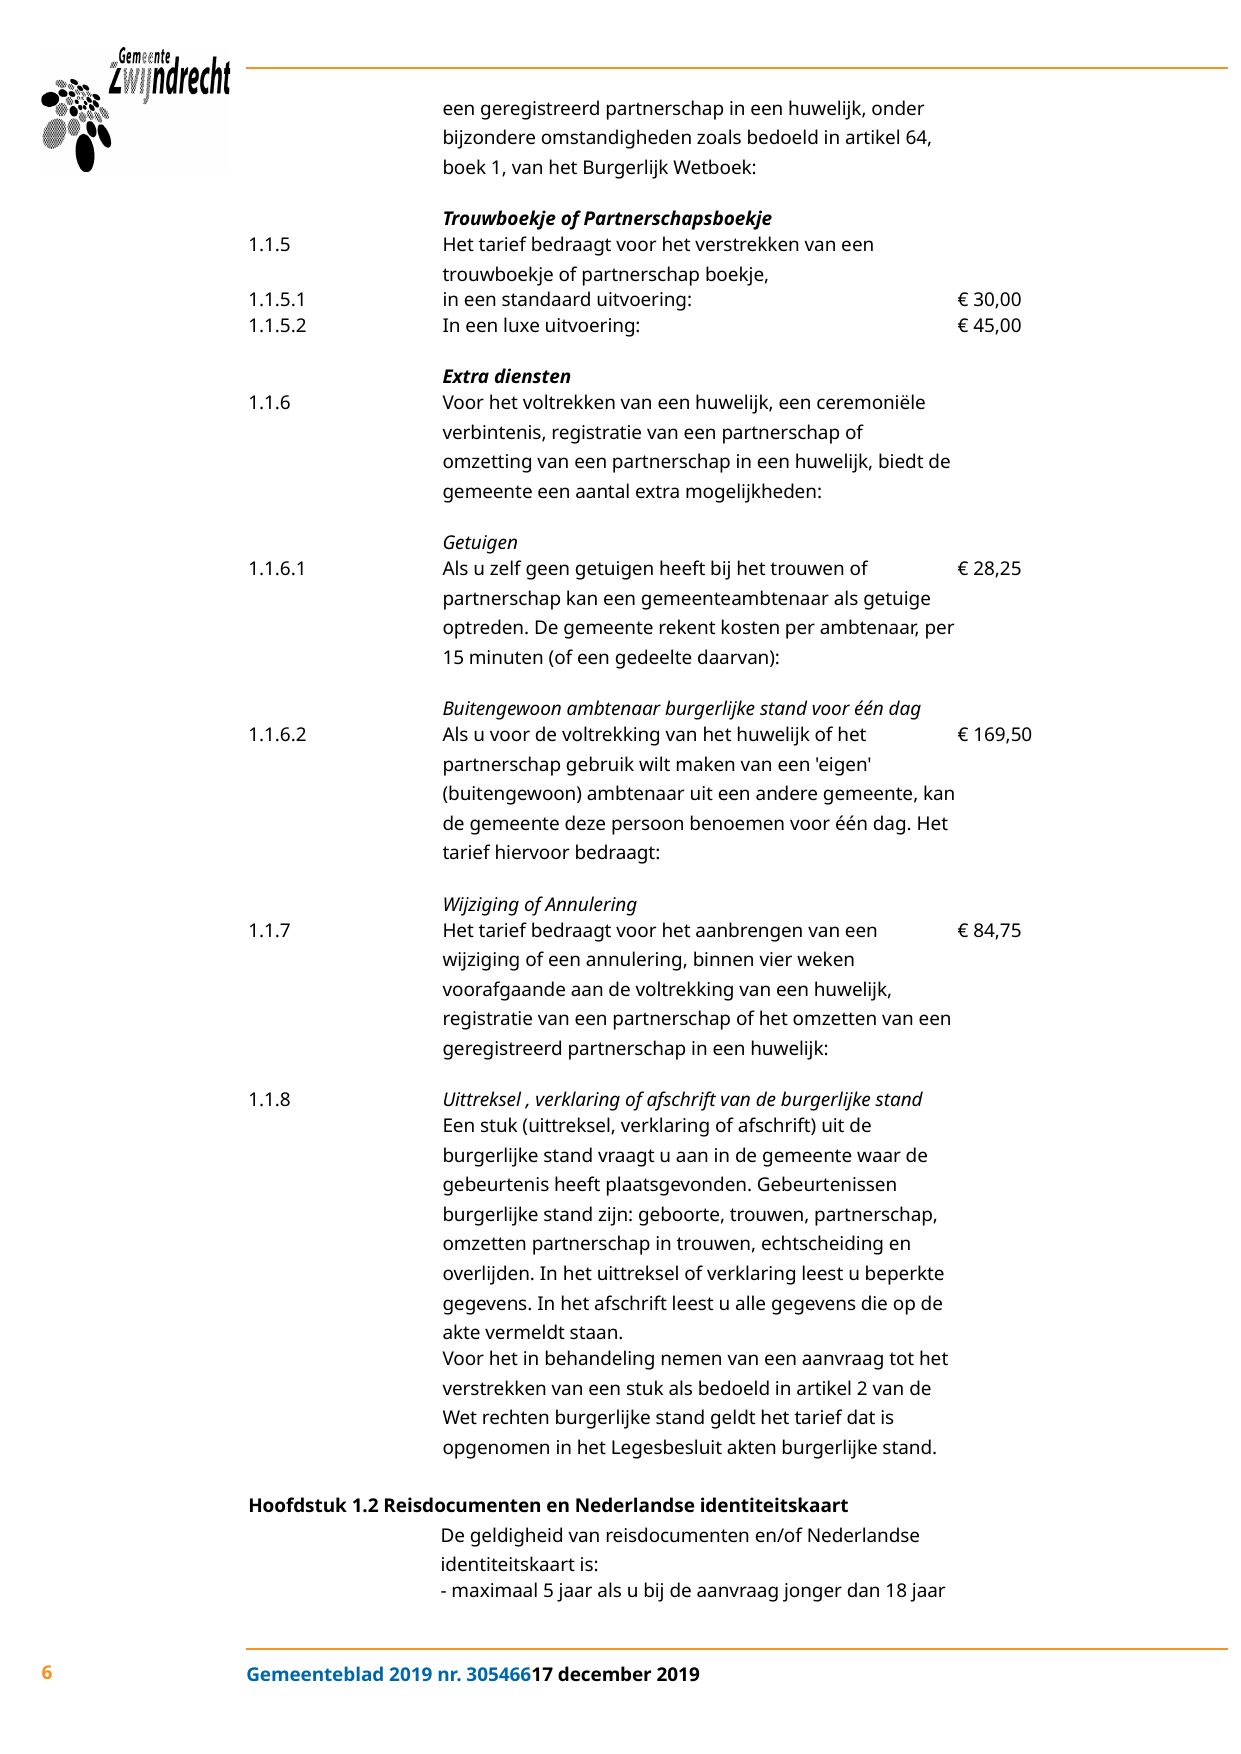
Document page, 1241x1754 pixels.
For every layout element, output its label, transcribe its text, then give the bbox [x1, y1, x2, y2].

table_cell 1.1.5.2 [248, 312, 442, 338]
table_cell [248, 1578, 440, 1603]
table_cell € 84,75 [958, 917, 1152, 1061]
table_cell Voor het in behandeling nemen van een aanvraag tot het verstrekken van een stuk als bedoeld in artikel 2 van de Wet rechten burgerlijke stand geldt het tarief dat is opgenomen in het Legesbesluit akten burgerlijke stand. [442, 1345, 957, 1459]
table_cell 1.1.5.1 [248, 286, 442, 312]
table_cell [958, 530, 1152, 555]
table_cell 1.1.6.2 [248, 721, 442, 865]
table_cell Een stuk (uittreksel, verklaring of afschrift) uit de burgerlijke stand vraagt u aan in de gemeente waar de gebeurtenis heeft plaatsgevonden. Gebeurtenissen burgerlijke stand zijn: geboorte, trouwen, partnerschap, omzetten partnerschap in trouwen, echtscheiding en overlijden. In het uittreksel of verklaring leest u beperkte gegevens. In het afschrift leest u alle gegevens die op de akte vermeldt staan. [442, 1112, 957, 1345]
table_cell [958, 338, 1152, 364]
table_cell Trouwboekje of Partnerschapsboekje [442, 205, 957, 231]
table_cell [248, 338, 442, 364]
table_cell 1.1.6 [248, 389, 442, 504]
table_cell [958, 670, 1152, 696]
table_cell [248, 364, 442, 389]
table_cell [442, 670, 957, 696]
table_cell [248, 670, 442, 696]
table_cell [248, 696, 442, 721]
table_cell Extra diensten [442, 364, 957, 389]
table_cell [958, 364, 1152, 389]
table_cell In een luxe uitvoering: [442, 312, 957, 338]
table_cell [442, 865, 957, 891]
table_cell Uittreksel , verklaring of afschrift van de burgerlijke stand [442, 1087, 957, 1112]
table_cell [442, 180, 957, 205]
table_cell [958, 504, 1152, 529]
table_cell [248, 1345, 442, 1459]
table_cell € 28,25 [958, 555, 1152, 670]
table_cell [958, 696, 1152, 721]
table_cell Het tarief bedraagt voor het verstrekken van een trouwboekje of partnerschap boekje, [442, 231, 957, 286]
table_cell [248, 1061, 442, 1087]
table_cell 1.1.5 [248, 231, 442, 286]
table_cell [248, 865, 442, 891]
table_cell [248, 95, 442, 180]
table_cell een geregistreerd partnerschap in een huwelijk, onder bijzondere omstandigheden zoals bedoeld in artikel 64, boek 1, van het Burgerlijk Wetboek: [442, 95, 957, 180]
table_cell [958, 95, 1152, 180]
table_cell [958, 891, 1152, 917]
table_cell [248, 180, 442, 205]
table_cell [442, 338, 957, 364]
table_cell Als u zelf geen getuigen heeft bij het trouwen of partnerschap kan een gemeenteambtenaar als getuige optreden. De gemeente rekent kosten per ambtenaar, per 15 minuten (of een gedeelte daarvan): [442, 555, 957, 670]
table_cell € 169,50 [958, 721, 1152, 865]
table_cell 1.1.7 [248, 917, 442, 1061]
table_cell [958, 1061, 1152, 1087]
table_cell Voor het voltrekken van een huwelijk, een ceremoniële verbintenis, registratie van een partnerschap of omzetting van een partnerschap in een huwelijk, biedt de gemeente een aantal extra mogelijkheden: [442, 389, 957, 504]
table_cell 1.1.6.1 [248, 555, 442, 670]
table_header [248, 1522, 440, 1577]
table_cell in een standaard uitvoering: [442, 286, 957, 312]
table_cell [958, 180, 1152, 205]
table_cell Buitengewoon ambtenaar burgerlijke stand voor één dag [442, 696, 957, 721]
table_cell € 30,00 [958, 286, 1152, 312]
table_cell [958, 1112, 1152, 1345]
table_cell Als u voor de voltrekking van het huwelijk of het partnerschap gebruik wilt maken van een 'eigen' (buitengewoon) ambtenaar uit een andere gemeente, kan de gemeente deze persoon benoemen voor één dag. Het tarief hiervoor bedraagt: [442, 721, 957, 865]
table_cell [248, 891, 442, 917]
table_cell 1.1.8 [248, 1087, 442, 1112]
table_cell [958, 1345, 1152, 1459]
table_cell Wijziging of Annulering [442, 891, 957, 917]
table_cell [442, 1061, 957, 1087]
table_cell [958, 205, 1152, 231]
table_cell [442, 504, 957, 529]
text Hoofdstuk 1.2 Reisdocumenten en Nederlandse identiteitskaart [248, 1492, 1152, 1518]
table_cell [959, 1578, 1152, 1603]
table_cell [248, 530, 442, 555]
table_cell Getuigen [442, 530, 957, 555]
table_cell Het tarief bedraagt voor het aanbrengen van een wijziging of een annulering, binnen vier weken voorafgaande aan de voltrekking van een huwelijk, registratie van een partnerschap of het omzetten van een geregistreerd partnerschap in een huwelijk: [442, 917, 957, 1061]
table_cell [958, 865, 1152, 891]
table_cell - maximaal 5 jaar als u bij de aanvraag jonger dan 18 jaar [440, 1578, 959, 1603]
picture [41, 47, 231, 172]
table_cell [958, 1087, 1152, 1112]
table_cell [248, 504, 442, 529]
table_cell € 45,00 [958, 312, 1152, 338]
table_cell [958, 389, 1152, 504]
table_cell [248, 1112, 442, 1345]
table_header [959, 1522, 1152, 1577]
table_header De geldigheid van reisdocumenten en/of Nederlandse identiteitskaart is: [440, 1522, 959, 1577]
table_cell [958, 231, 1152, 286]
table_cell [248, 205, 442, 231]
